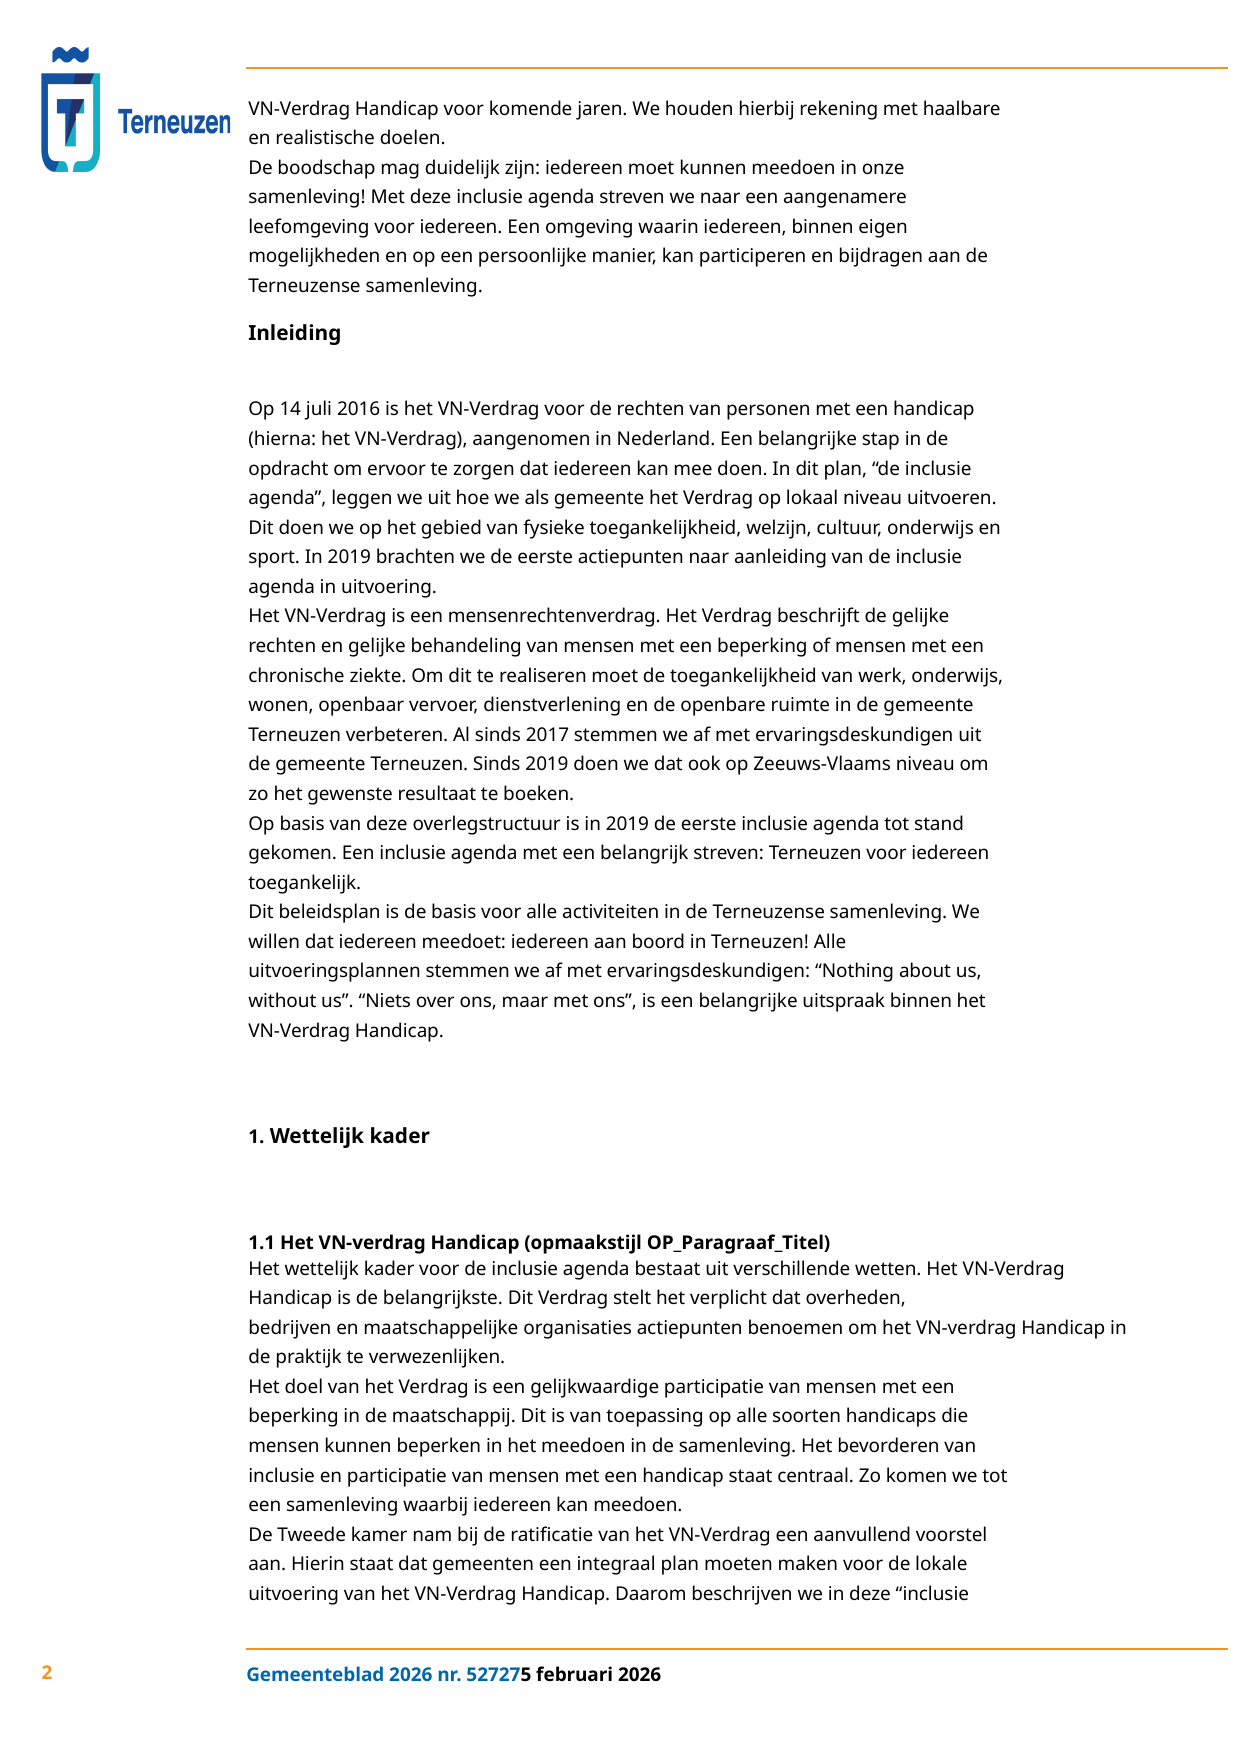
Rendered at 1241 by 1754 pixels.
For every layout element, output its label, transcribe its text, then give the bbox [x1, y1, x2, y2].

text de gemeente Terneuzen. Sinds 2019 doen we dat ook op Zeeuws-Vlaams niveau om [248, 751, 1152, 776]
text beperking in de maatschappij. Dit is van toepassing op alle soorten handicaps die [248, 1403, 1152, 1428]
text Terneuzense samenleving. [248, 272, 1152, 298]
text Op 14 juli 2016 is het VN-Verdrag voor de rechten van personen met een handicap [248, 396, 1152, 421]
text willen dat iedereen meedoet: iedereen aan boord in Terneuzen! Alle [248, 928, 1152, 954]
text sport. In 2019 brachten we de eerste actiepunten naar aanleiding van de inclusie [248, 543, 1152, 569]
picture [41, 47, 231, 172]
text chronische ziekte. Om dit te realiseren moet de toegankelijkheid van werk, onderwijs, [248, 662, 1152, 688]
text uitvoering van het VN-Verdrag Handicap. Daarom beschrijven we in deze “inclusie [248, 1580, 1152, 1606]
text toegankelijk. [248, 869, 1152, 895]
text agenda in uitvoering. [248, 573, 1152, 599]
text wonen, openbaar vervoer, dienstverlening en de openbare ruimte in de gemeente [248, 691, 1152, 717]
text without us”. “Niets over ons, maar met ons”, is een belangrijke uitspraak binnen het [248, 987, 1152, 1013]
text mogelijkheden en op een persoonlijke manier, kan participeren en bijdragen aan de [248, 243, 1152, 268]
text (hierna: het VN-Verdrag), aangenomen in Nederland. Een belangrijke stap in de [248, 425, 1152, 451]
text gekomen. Een inclusie agenda met een belangrijk streven: Terneuzen voor iedereen [248, 839, 1152, 865]
text VN-Verdrag Handicap. [248, 1017, 1152, 1043]
text en realistische doelen. [248, 124, 1152, 150]
text Op basis van deze overlegstructuur is in 2019 de eerste inclusie agenda tot stand [248, 810, 1152, 836]
text een samenleving waarbij iedereen kan meedoen. [248, 1491, 1152, 1517]
text Het VN-Verdrag is een mensenrechtenverdrag. Het Verdrag beschrijft de gelijke [248, 603, 1152, 628]
text opdracht om ervoor te zorgen dat iedereen kan mee doen. In dit plan, “de inclusie [248, 455, 1152, 481]
text Het wettelijk kader voor de inclusie agenda bestaat uit verschillende wetten. Het VN-Verdrag Handicap is de belangrijkste. Dit Verdrag stelt het verplicht dat overheden, [248, 1255, 1152, 1310]
text leefomgeving voor iedereen. Een omgeving waarin iedereen, binnen eigen [248, 213, 1152, 239]
text Het doel van het Verdrag is een gelijkwaardige participatie van mensen met een [248, 1373, 1152, 1399]
text rechten en gelijke behandeling van mensen met een beperking of mensen met een [248, 632, 1152, 658]
text De boodschap mag duidelijk zijn: iedereen moet kunnen meedoen in onze [248, 154, 1152, 180]
text Terneuzen verbeteren. Al sinds 2017 stemmen we af met ervaringsdeskundigen uit [248, 721, 1152, 747]
text Dit beleidsplan is de basis voor alle activiteiten in de Terneuzense samenleving. We [248, 898, 1152, 924]
text mensen kunnen beperken in het meedoen in de samenleving. Het bevorderen van [248, 1432, 1152, 1458]
text 1. Wettelijk kader [248, 1122, 1152, 1150]
text De Tweede kamer nam bij de ratificatie van het VN-Verdrag een aanvullend voorstel [248, 1521, 1152, 1547]
text samenleving! Met deze inclusie agenda streven we naar een aangenamere [248, 183, 1152, 209]
text uitvoeringsplannen stemmen we af met ervaringsdeskundigen: “Nothing about us, [248, 958, 1152, 983]
text inclusie en participatie van mensen met een handicap staat centraal. Zo komen we tot [248, 1462, 1152, 1487]
text VN-Verdrag Handicap voor komende jaren. We houden hierbij rekening met haalbare [248, 95, 1152, 121]
text Inleiding [248, 318, 1152, 346]
text 1.1 Het VN-verdrag Handicap (opmaakstijl OP_Paragraaf_Titel) [248, 1229, 1152, 1255]
text zo het gewenste resultaat te boeken. [248, 780, 1152, 806]
text bedrijven en maatschappelijke organisaties actiepunten benoemen om het VN-verdrag Handicap in de praktijk te verwezenlijken. [248, 1314, 1152, 1369]
text agenda”, leggen we uit hoe we als gemeente het Verdrag op lokaal niveau uitvoeren. [248, 484, 1152, 510]
text Dit doen we op het gebied van fysieke toegankelijkheid, welzijn, cultuur, onderwijs en [248, 514, 1152, 540]
text aan. Hierin staat dat gemeenten een integraal plan moeten maken voor de lokale [248, 1551, 1152, 1576]
